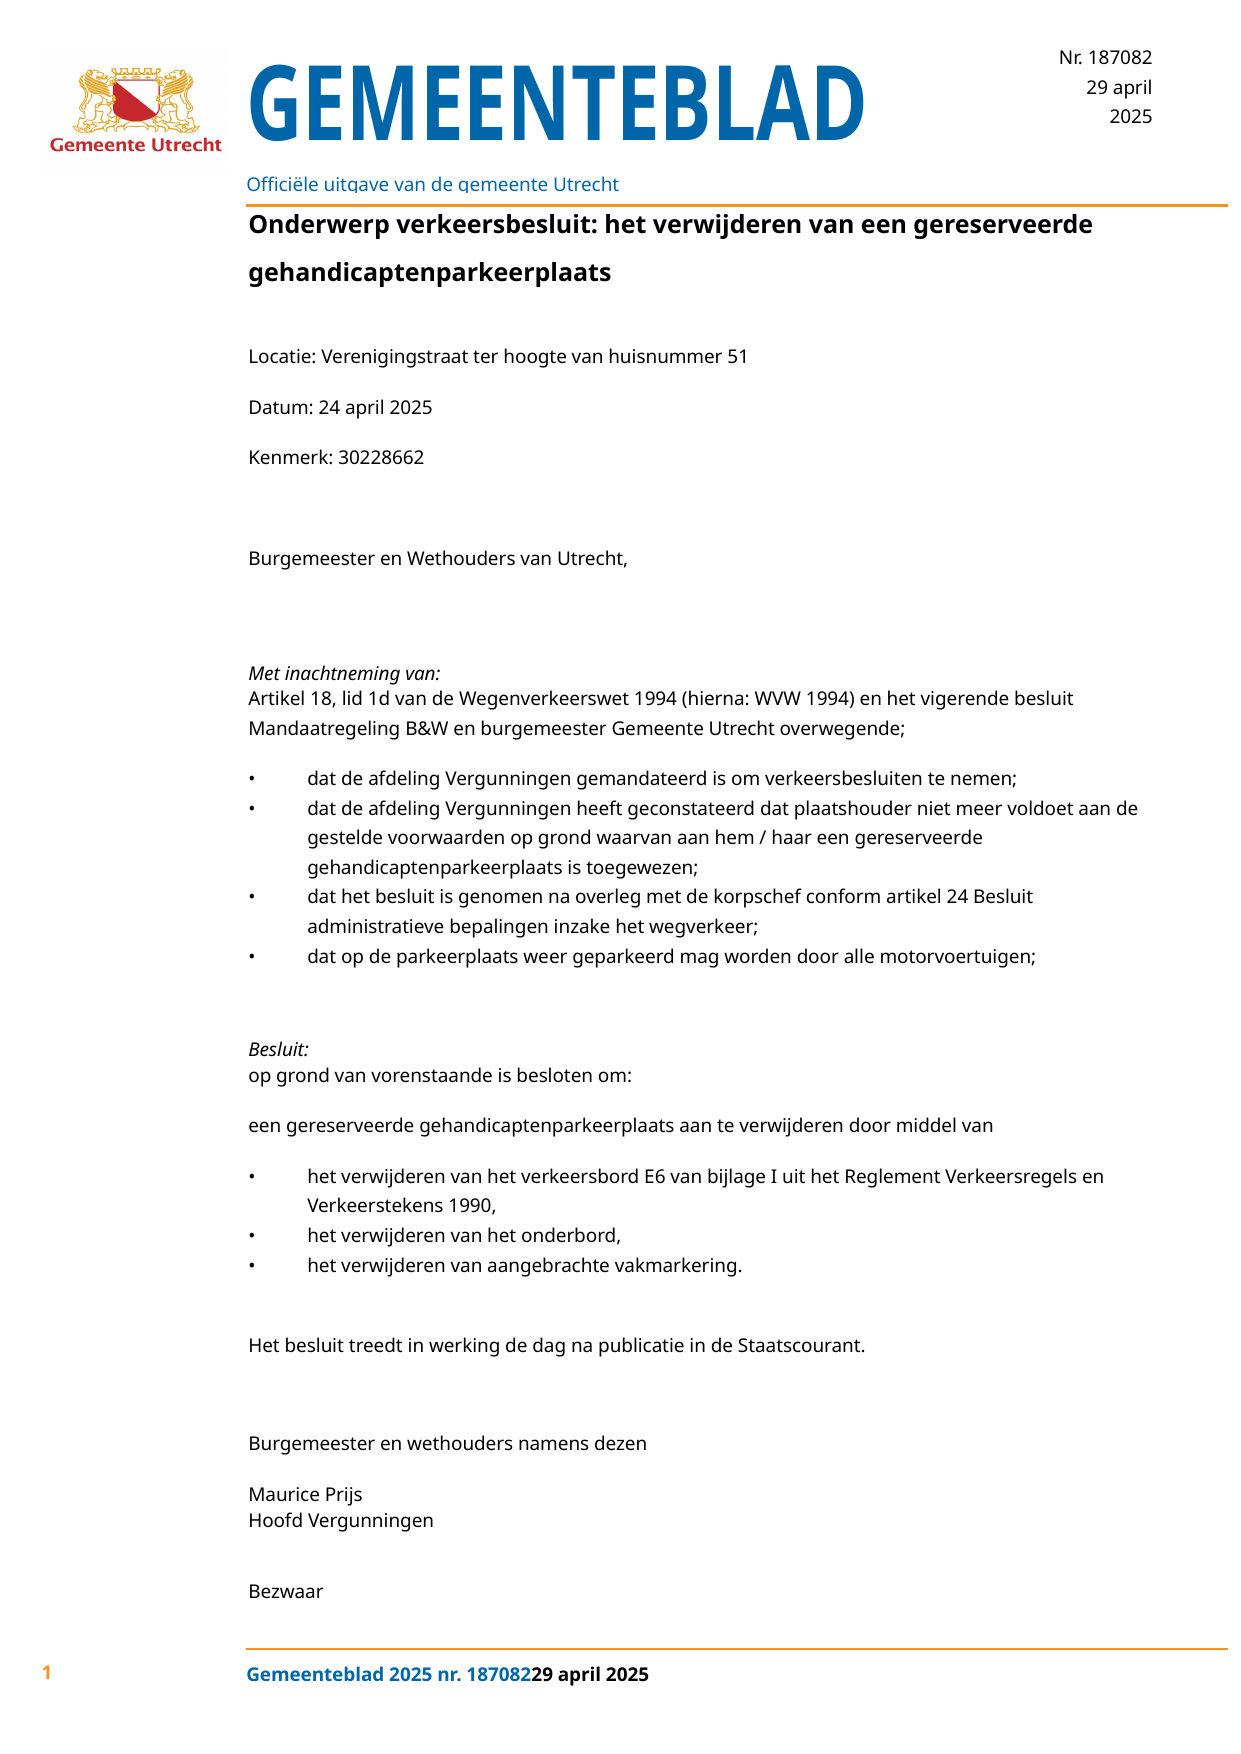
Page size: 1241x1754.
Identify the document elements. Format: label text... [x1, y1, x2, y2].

text Burgemeester en wethouders namens dezen [248, 1430, 1152, 1456]
list dat het besluit is genomen na overleg met de korpschef conform artikel 24 Besluit administratieve bepalingen inzake het wegverkeer; [248, 884, 1152, 939]
list dat op de parkeerplaats weer geparkeerd mag worden door alle motorvoertuigen; [248, 943, 1152, 969]
list het verwijderen van het onderbord, [248, 1222, 1152, 1248]
text Maurice Prijs [248, 1481, 1152, 1507]
text een gereserveerde gehandicaptenparkeerplaats aan te verwijderen door middel van [248, 1113, 1152, 1138]
text Het besluit treedt in werking de dag na publicatie in de Staatscourant. [248, 1332, 1152, 1357]
text Met inachtneming van: [248, 660, 1152, 685]
list dat de afdeling Vergunningen heeft geconstateerd dat plaatshouder niet meer voldoet aan de gestelde voorwaarden op grond waarvan aan hem / haar een gereserveerde gehandicaptenparkeerplaats is toegewezen; [248, 795, 1152, 880]
text Onderwerp verkeersbesluit: het verwijderen van een gereserveerde gehandicaptenparkeerplaats [248, 207, 1152, 288]
text Hoofd Vergunningen [248, 1507, 1152, 1533]
text Bezwaar [248, 1583, 1152, 1603]
text op grond van vorenstaande is besloten om: [248, 1062, 1152, 1088]
text Kenmerk: 30228662 [248, 444, 1152, 470]
text Besluit: [248, 1036, 1152, 1062]
list het verwijderen van aangebrachte vakmarkering. [248, 1252, 1152, 1277]
text Burgemeester en Wethouders van Utrecht, [248, 545, 1152, 571]
text Artikel 18, lid 1d van de Wegenverkeerswet 1994 (hierna: WVW 1994) en het vigerende besluit Mandaatregeling B&W en burgemeester Gemeente Utrecht overwegende; [248, 685, 1152, 741]
picture [41, 47, 231, 172]
list het verwijderen van het verkeersbord E6 van bijlage I uit het Reglement Verkeersregels en Verkeerstekens 1990, [248, 1163, 1152, 1218]
list dat de afdeling Vergunningen gemandateerd is om verkeersbesluiten te nemen; [248, 765, 1152, 791]
text Datum: 24 april 2025 [248, 394, 1152, 420]
text Locatie: Verenigingstraat ter hoogte van huisnummer 51 [248, 344, 1152, 369]
